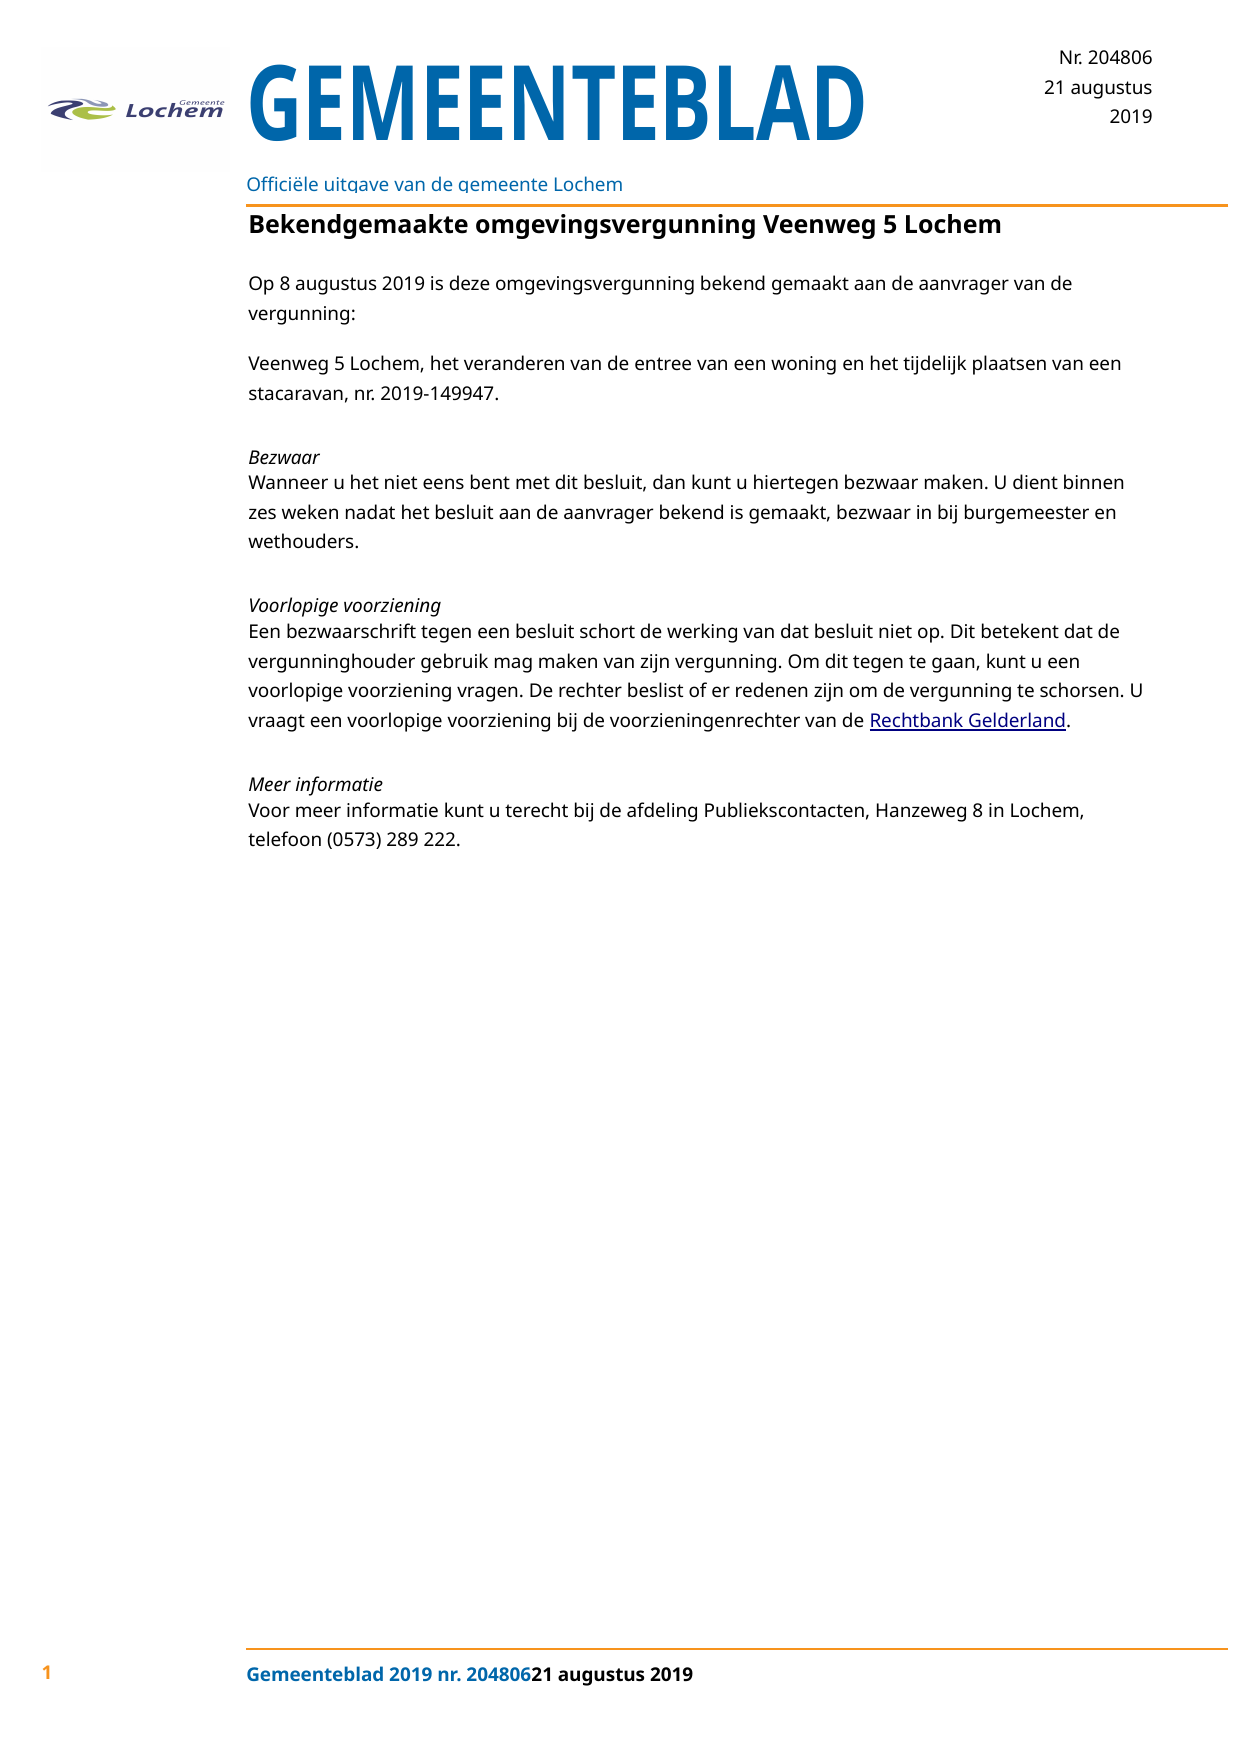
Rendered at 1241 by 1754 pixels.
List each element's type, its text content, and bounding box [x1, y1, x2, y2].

text Voorlopige voorziening [248, 593, 1152, 618]
text Meer informatie [248, 771, 1152, 797]
text Bezwaar [248, 444, 1152, 469]
text Een bezwaarschrift tegen een besluit schort de werking van dat besluit niet op. Dit betekent dat de vergunninghouder gebruik mag maken van zijn vergunning. Om dit tegen te gaan, kunt u een voorlopige voorziening vragen. De rechter beslist of er redenen zijn om de vergunning te schorsen. U vraagt een voorlopige voorziening bij de voorzieningenrechter van de Rechtbank Gelderland. [248, 618, 1152, 733]
text Veenweg 5 Lochem, het veranderen van de entree van een woning en het tijdelijk plaatsen van een stacaravan, nr. 2019-149947. [248, 350, 1152, 406]
text Voor meer informatie kunt u terecht bij de afdeling Publiekscontacten, Hanzeweg 8 in Lochem, telefoon (0573) 289 222. [248, 797, 1152, 852]
picture [41, 47, 231, 172]
text Op 8 augustus 2019 is deze omgevingsvergunning bekend gemaakt aan de aanvrager van de vergunning: [248, 270, 1152, 326]
text Wanneer u het niet eens bent met dit besluit, dan kunt u hiertegen bezwaar maken. U dient binnen zes weken nadat het besluit aan de aanvrager bekend is gemaakt, bezwaar in bij burgemeester en wethouders. [248, 469, 1152, 554]
text Bekendgemaakte omgevingsvergunning Veenweg 5 Lochem [248, 207, 1152, 241]
